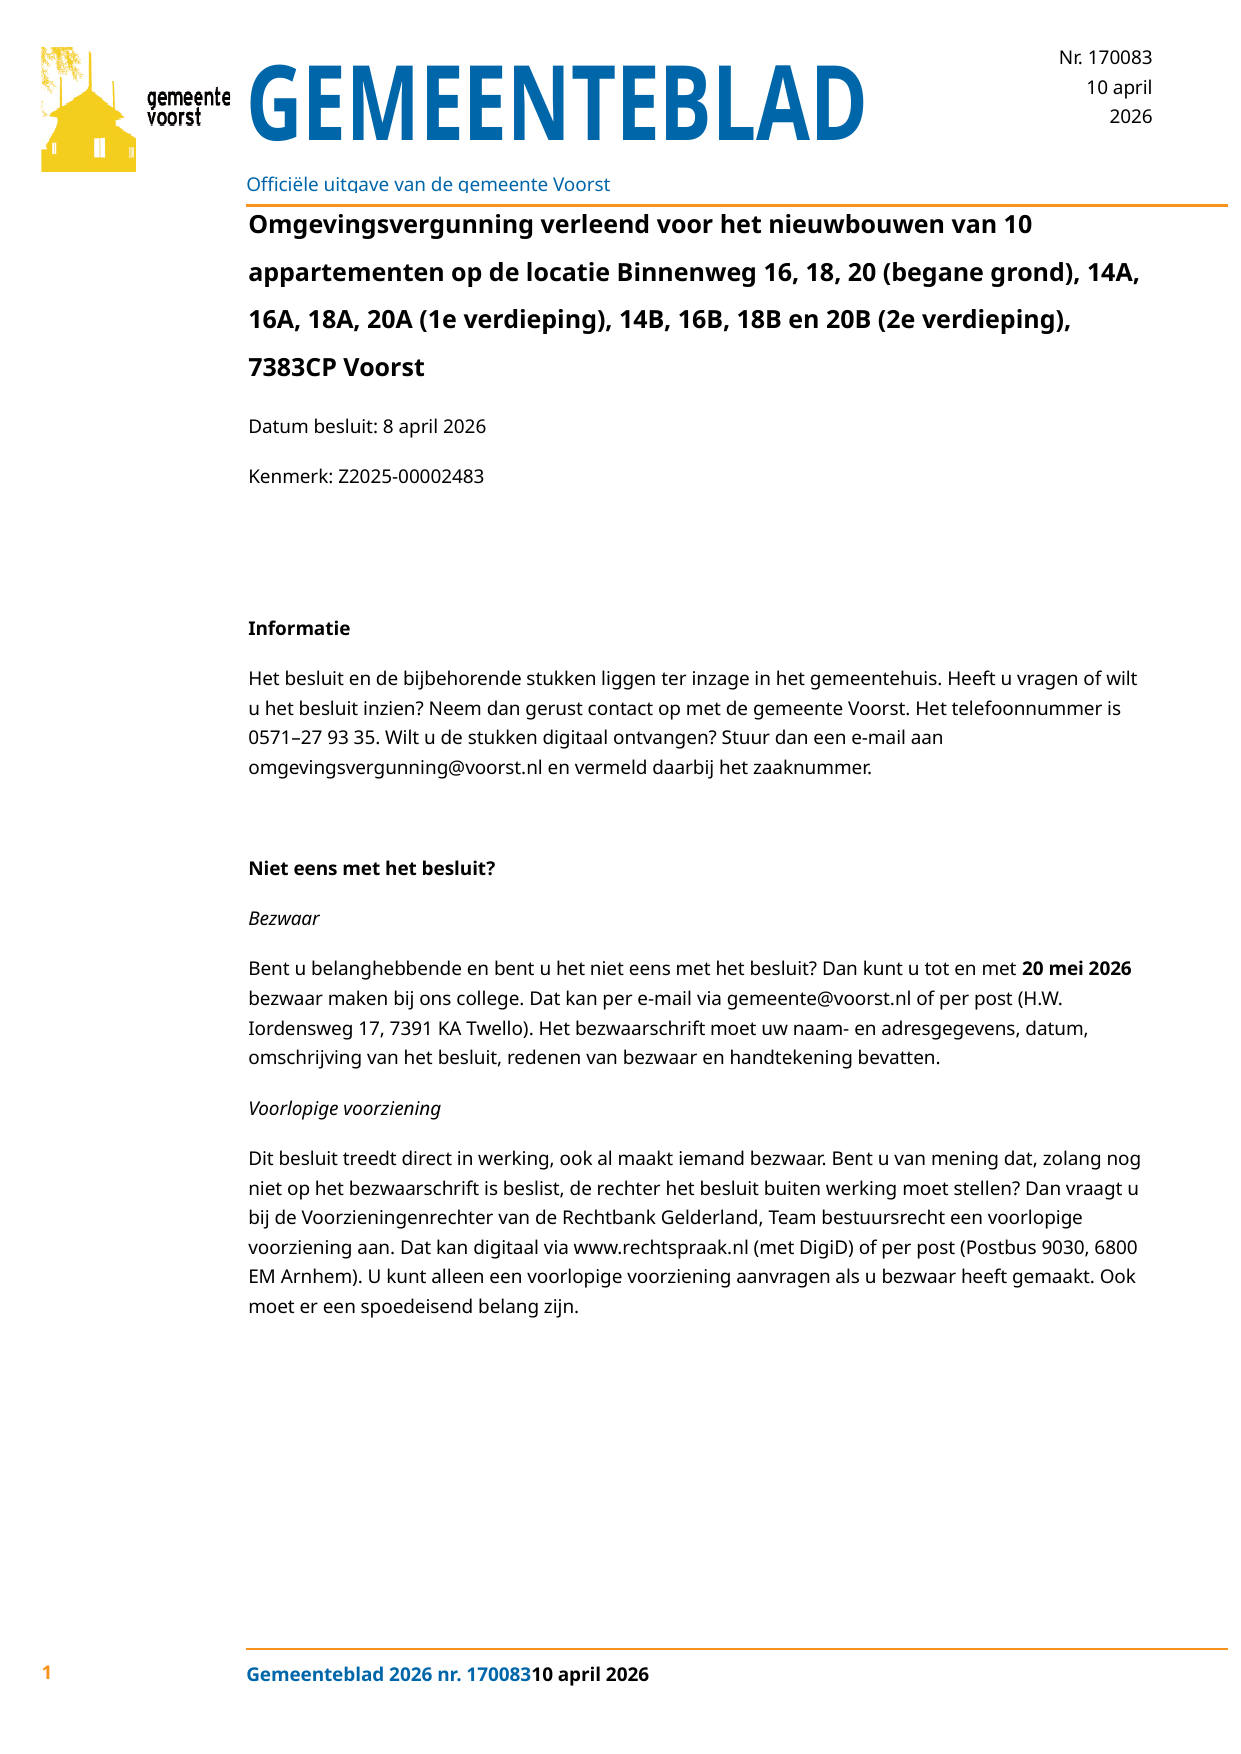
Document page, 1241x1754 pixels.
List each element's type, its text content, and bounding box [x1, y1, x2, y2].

text Bent u belanghebbende en bent u het niet eens met het besluit? Dan kunt u tot en met 20 mei 2026 bezwaar maken bij ons college. Dat kan per e-mail via gemeente@voorst.nl of per post (H.W. Iordensweg 17, 7391 KA Twello). Het bezwaarschrift moet uw naam- en adresgegevens, datum, omschrijving van het besluit, redenen van bezwaar en handtekening bevatten. [248, 956, 1152, 1070]
picture [41, 47, 231, 172]
text Informatie [248, 615, 1152, 641]
text Niet eens met het besluit? [248, 855, 1152, 881]
text Het besluit en de bijbehorende stukken liggen ter inzage in het gemeentehuis. Heeft u vragen of wilt u het besluit inzien? Neem dan gerust contact op met de gemeente Voorst. Het telefoonnummer is 0571–27 93 35. Wilt u de stukken digitaal ontvangen? Stuur dan een e-mail aan omgevingsvergunning@voorst.nl en vermeld daarbij het zaaknummer. [248, 665, 1152, 780]
text Kenmerk: Z2025-00002483 [248, 463, 1152, 489]
text Dit besluit treedt direct in werking, ook al maakt iemand bezwaar. Bent u van mening dat, zolang nog niet op het bezwaarschrift is beslist, de rechter het besluit buiten werking moet stellen? Dan vraagt u bij de Voorzieningenrechter van de Rechtbank Gelderland, Team bestuursrecht een voorlopige voorziening aan. Dat kan digitaal via www.rechtspraak.nl (met DigiD) of per post (Postbus 9030, 6800 EM Arnhem). U kunt alleen een voorlopige voorziening aanvragen als u bezwaar heeft gemaakt. Ook moet er een spoedeisend belang zijn. [248, 1145, 1152, 1319]
text Voorlopige voorziening [248, 1095, 1152, 1121]
text Bezwaar [248, 905, 1152, 931]
text Datum besluit: 8 april 2026 [248, 413, 1152, 439]
text Omgevingsvergunning verleend voor het nieuwbouwen van 10 appartementen op de locatie Binnenweg 16, 18, 20 (begane grond), 14A, 16A, 18A, 20A (1e verdieping), 14B, 16B, 18B en 20B (2e verdieping), 7383CP Voorst [248, 207, 1152, 384]
